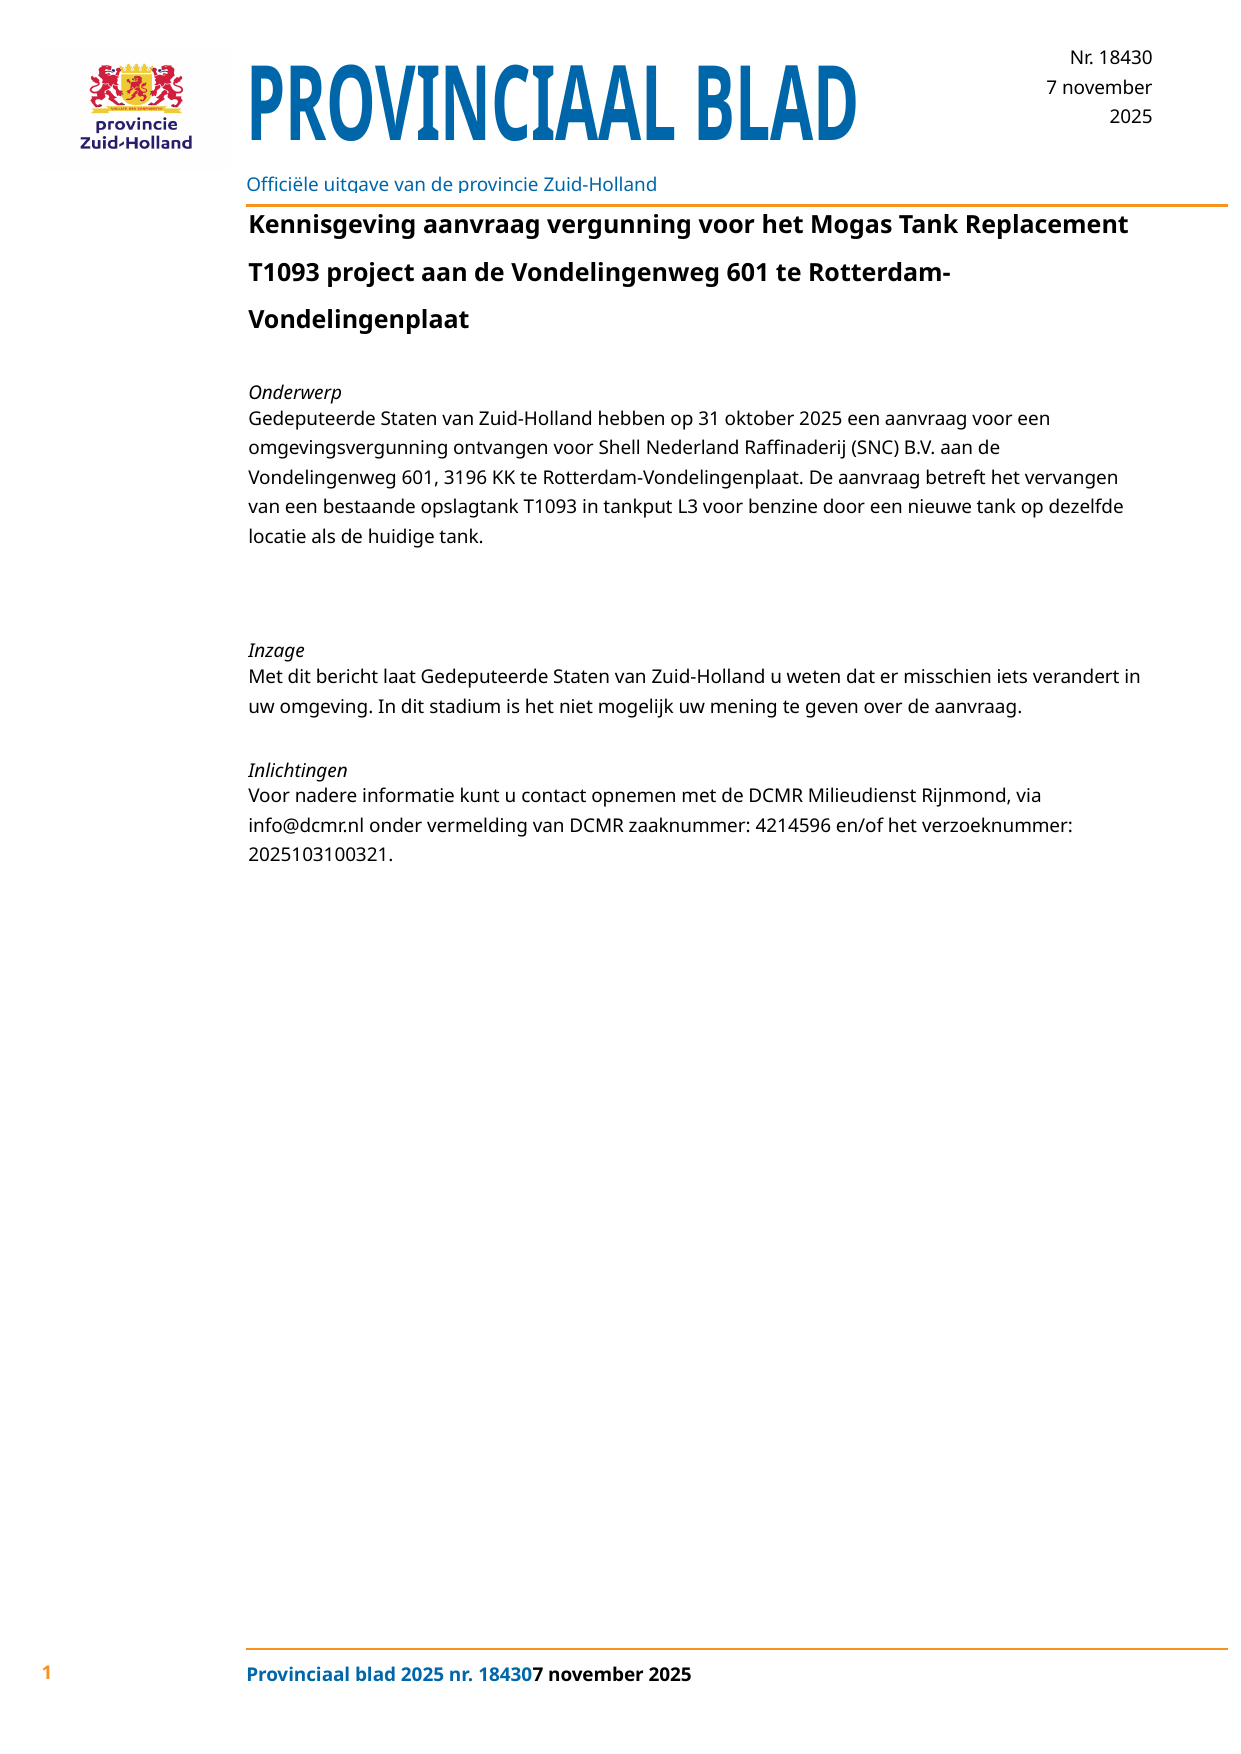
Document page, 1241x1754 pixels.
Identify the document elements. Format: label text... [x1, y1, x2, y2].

text Met dit bericht laat Gedeputeerde Staten van Zuid-Holland u weten dat er misschien iets verandert in uw omgeving. In dit stadium is het niet mogelijk uw mening te geven over de aanvraag. [248, 663, 1152, 718]
text Voor nadere informatie kunt u contact opnemen met de DCMR Milieudienst Rijnmond, via info@dcmr.nl onder vermelding van DCMR zaaknummer: 4214596 en/of het verzoeknummer: 2025103100321. [248, 782, 1152, 867]
picture [41, 47, 231, 172]
text Inzage [248, 637, 1152, 663]
text Gedeputeerde Staten van Zuid-Holland hebben op 31 oktober 2025 een aanvraag voor een omgevingsvergunning ontvangen voor Shell Nederland Raffinaderij (SNC) B.V. aan de Vondelingenweg 601, 3196 KK te Rotterdam-Vondelingenplaat. De aanvraag betreft het vervangen van een bestaande opslagtank T1093 in tankput L3 voor benzine door een nieuwe tank op dezelfde locatie als de huidige tank. [248, 405, 1152, 549]
text Inlichtingen [248, 757, 1152, 782]
text Onderwerp [248, 379, 1152, 405]
text Kennisgeving aanvraag vergunning voor het Mogas Tank Replacement T1093 project aan de Vondelingenweg 601 te Rotterdam-Vondelingenplaat [248, 207, 1152, 336]
